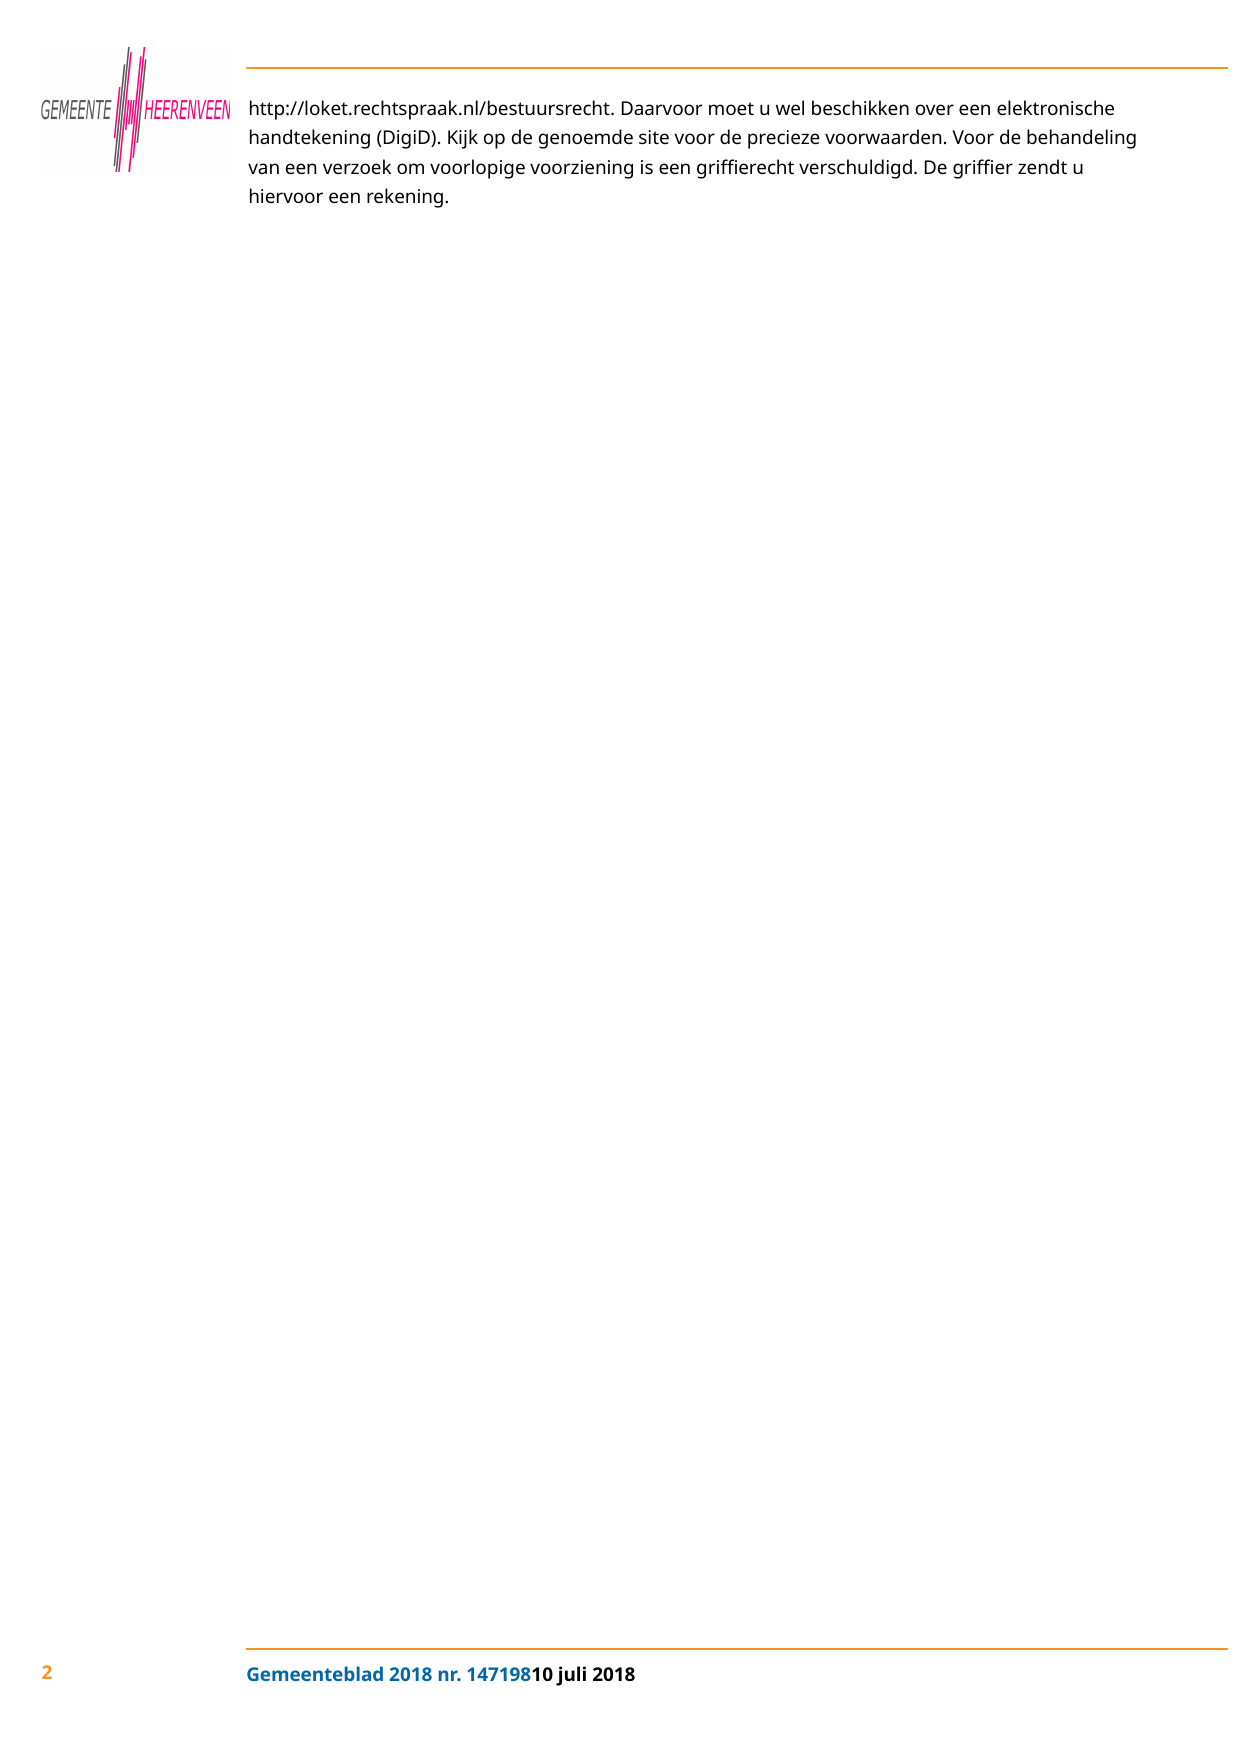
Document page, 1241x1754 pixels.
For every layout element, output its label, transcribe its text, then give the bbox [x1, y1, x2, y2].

text http://loket.rechtspraak.nl/bestuursrecht. Daarvoor moet u wel beschikken over een elektronische handtekening (DigiD). Kijk op de genoemde site voor de precieze voorwaarden. Voor de behandeling van een verzoek om voorlopige voorziening is een griffierecht verschuldigd. De griffier zendt u hiervoor een rekening. [248, 95, 1152, 209]
picture [41, 47, 231, 172]
